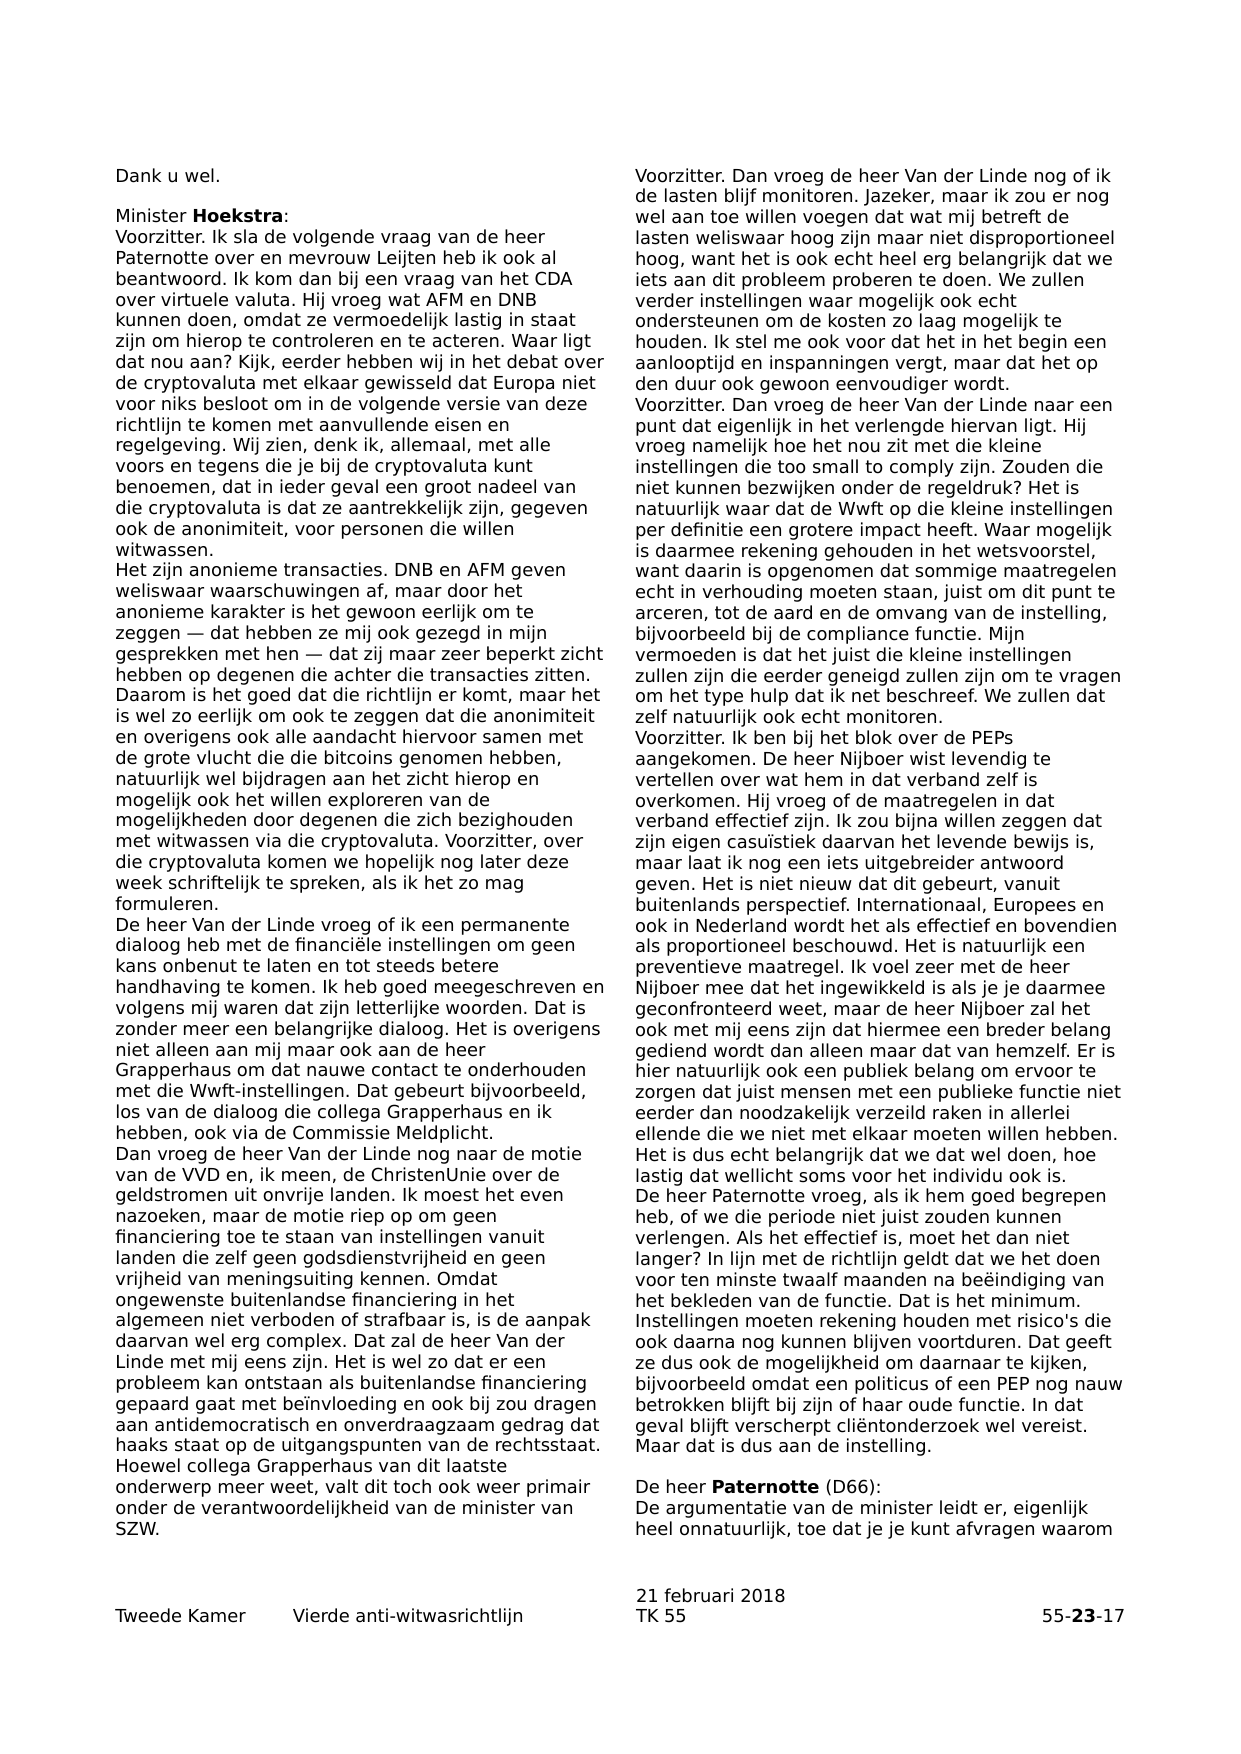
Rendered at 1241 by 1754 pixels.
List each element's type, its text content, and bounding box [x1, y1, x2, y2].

text Voorzitter. Dan vroeg de heer Van der Linde nog of ik de lasten blijf monitoren. Jazeker, maar ik zou er nog wel aan toe willen voegen dat wat mij betreft de lasten weliswaar hoog zijn maar niet disproportioneel hoog, want het is ook echt heel erg belangrijk dat we iets aan dit probleem proberen te doen. We zullen verder instellingen waar mogelijk ook echt ondersteunen om de kosten zo laag mogelijk te houden. Ik stel me ook voor dat het in het begin een aanlooptijd en inspanningen vergt, maar dat het op den duur ook gewoon eenvoudiger wordt. [635, 165, 1125, 394]
text Voorzitter. Ik sla de volgende vraag van de heer Paternotte over en mevrouw Leijten heb ik ook al beantwoord. Ik kom dan bij een vraag van het CDA over virtuele valuta. Hij vroeg wat AFM en DNB kunnen doen, omdat ze vermoedelijk lastig in staat zijn om hierop te controleren en te acteren. Waar ligt dat nou aan? Kijk, eerder hebben wij in het debat over de cryptovaluta met elkaar gewisseld dat Europa niet voor niks besloot om in de volgende versie van deze richtlijn te komen met aanvullende eisen en regelgeving. Wij zien, denk ik, allemaal, met alle voors en tegens die je bij de cryptovaluta kunt benoemen, dat in ieder geval een groot nadeel van die cryptovaluta is dat ze aantrekkelijk zijn, gegeven ook de anonimiteit, voor personen die willen witwassen. [115, 227, 605, 560]
text Voorzitter. Dan vroeg de heer Van der Linde naar een punt dat eigenlijk in het verlengde hiervan ligt. Hij vroeg namelijk hoe het nou zit met die kleine instellingen die too small to comply zijn. Zouden die niet kunnen bezwijken onder de regeldruk? Het is natuurlijk waar dat de Wwft op die kleine instellingen per definitie een grotere impact heeft. Waar mogelijk is daarmee rekening gehouden in het wetsvoorstel, want daarin is opgenomen dat sommige maatregelen echt in verhouding moeten staan, juist om dit punt te arceren, tot de aard en de omvang van de instelling, bijvoorbeeld bij de compliance functie. Mijn vermoeden is dat het juist die kleine instellingen zullen zijn die eerder geneigd zullen zijn om te vragen om het type hulp dat ik net beschreef. We zullen dat zelf natuurlijk ook echt monitoren. [635, 394, 1125, 728]
text De heer Paternotte vroeg, als ik hem goed begrepen heb, of we die periode niet juist zouden kunnen verlengen. Als het effectief is, moet het dan niet langer? In lijn met de richtlijn geldt dat we het doen voor ten minste twaalf maanden na beëindiging van het bekleden van de functie. Dat is het minimum. Instellingen moeten rekening houden met risico's die ook daarna nog kunnen blijven voortduren. Dat geeft ze dus ook de mogelijkheid om daarnaar te kijken, bijvoorbeeld omdat een politicus of een PEP nog nauw betrokken blijft bij zijn of haar oude functie. In dat geval blijft verscherpt cliëntonderzoek wel vereist. Maar dat is dus aan de instelling. [635, 1186, 1125, 1457]
text De heer Paternotte (D66): [635, 1477, 1125, 1498]
text De heer Van der Linde vroeg of ik een permanente dialoog heb met de financiële instellingen om geen kans onbenut te laten en tot steeds betere handhaving te komen. Ik heb goed meegeschreven en volgens mij waren dat zijn letterlijke woorden. Dat is zonder meer een belangrijke dialoog. Het is overigens niet alleen aan mij maar ook aan de heer Grapperhaus om dat nauwe contact te onderhouden met die Wwft-instellingen. Dat gebeurt bijvoorbeeld, los van de dialoog die collega Grapperhaus en ik hebben, ook via de Commissie Meldplicht. [115, 914, 605, 1143]
text Het zijn anonieme transacties. DNB en AFM geven weliswaar waarschuwingen af, maar door het anonieme karakter is het gewoon eerlijk om te zeggen — dat hebben ze mij ook gezegd in mijn gesprekken met hen — dat zij maar zeer beperkt zicht hebben op degenen die achter die transacties zitten. Daarom is het goed dat die richtlijn er komt, maar het is wel zo eerlijk om ook te zeggen dat die anonimiteit en overigens ook alle aandacht hiervoor samen met de grote vlucht die die bitcoins genomen hebben, natuurlijk wel bijdragen aan het zicht hierop en mogelijk ook het willen exploreren van de mogelijkheden door degenen die zich bezighouden met witwassen via die cryptovaluta. Voorzitter, over die cryptovaluta komen we hopelijk nog later deze week schriftelijk te spreken, als ik het zo mag formuleren. [115, 560, 605, 914]
text Dan vroeg de heer Van der Linde nog naar de motie van de VVD en, ik meen, de ChristenUnie over de geldstromen uit onvrije landen. Ik moest het even nazoeken, maar de motie riep op om geen financiering toe te staan van instellingen vanuit landen die zelf geen godsdienstvrijheid en geen vrijheid van meningsuiting kennen. Omdat ongewenste buitenlandse financiering in het algemeen niet verboden of strafbaar is, is de aanpak daarvan wel erg complex. Dat zal de heer Van der Linde met mij eens zijn. Het is wel zo dat er een probleem kan ontstaan als buitenlandse financiering gepaard gaat met beïnvloeding en ook bij zou dragen aan antidemocratisch en onverdraagzaam gedrag dat haaks staat op de uitgangspunten van de rechtsstaat. Hoewel collega Grapperhaus van dit laatste onderwerp meer weet, valt dit toch ook weer primair onder de verantwoordelijkheid van de minister van SZW. [115, 1143, 605, 1539]
text Minister Hoekstra: [115, 206, 605, 227]
text De argumentatie van de minister leidt er, eigenlijk heel onnatuurlijk, toe dat je je kunt afvragen waarom [635, 1498, 1125, 1539]
text Dank u wel. [115, 165, 605, 186]
text Voorzitter. Ik ben bij het blok over de PEPs aangekomen. De heer Nijboer wist levendig te vertellen over wat hem in dat verband zelf is overkomen. Hij vroeg of de maatregelen in dat verband effectief zijn. Ik zou bijna willen zeggen dat zijn eigen casuïstiek daarvan het levende bewijs is, maar laat ik nog een iets uitgebreider antwoord geven. Het is niet nieuw dat dit gebeurt, vanuit buitenlands perspectief. Internationaal, Europees en ook in Nederland wordt het als effectief en bovendien als proportioneel beschouwd. Het is natuurlijk een preventieve maatregel. Ik voel zeer met de heer Nijboer mee dat het ingewikkeld is als je je daarmee geconfronteerd weet, maar de heer Nijboer zal het ook met mij eens zijn dat hiermee een breder belang gediend wordt dan alleen maar dat van hemzelf. Er is hier natuurlijk ook een publiek belang om ervoor te zorgen dat juist mensen met een publieke functie niet eerder dan noodzakelijk verzeild raken in allerlei ellende die we niet met elkaar moeten willen hebben. Het is dus echt belangrijk dat we dat wel doen, hoe lastig dat wellicht soms voor het individu ook is. [635, 728, 1125, 1186]
